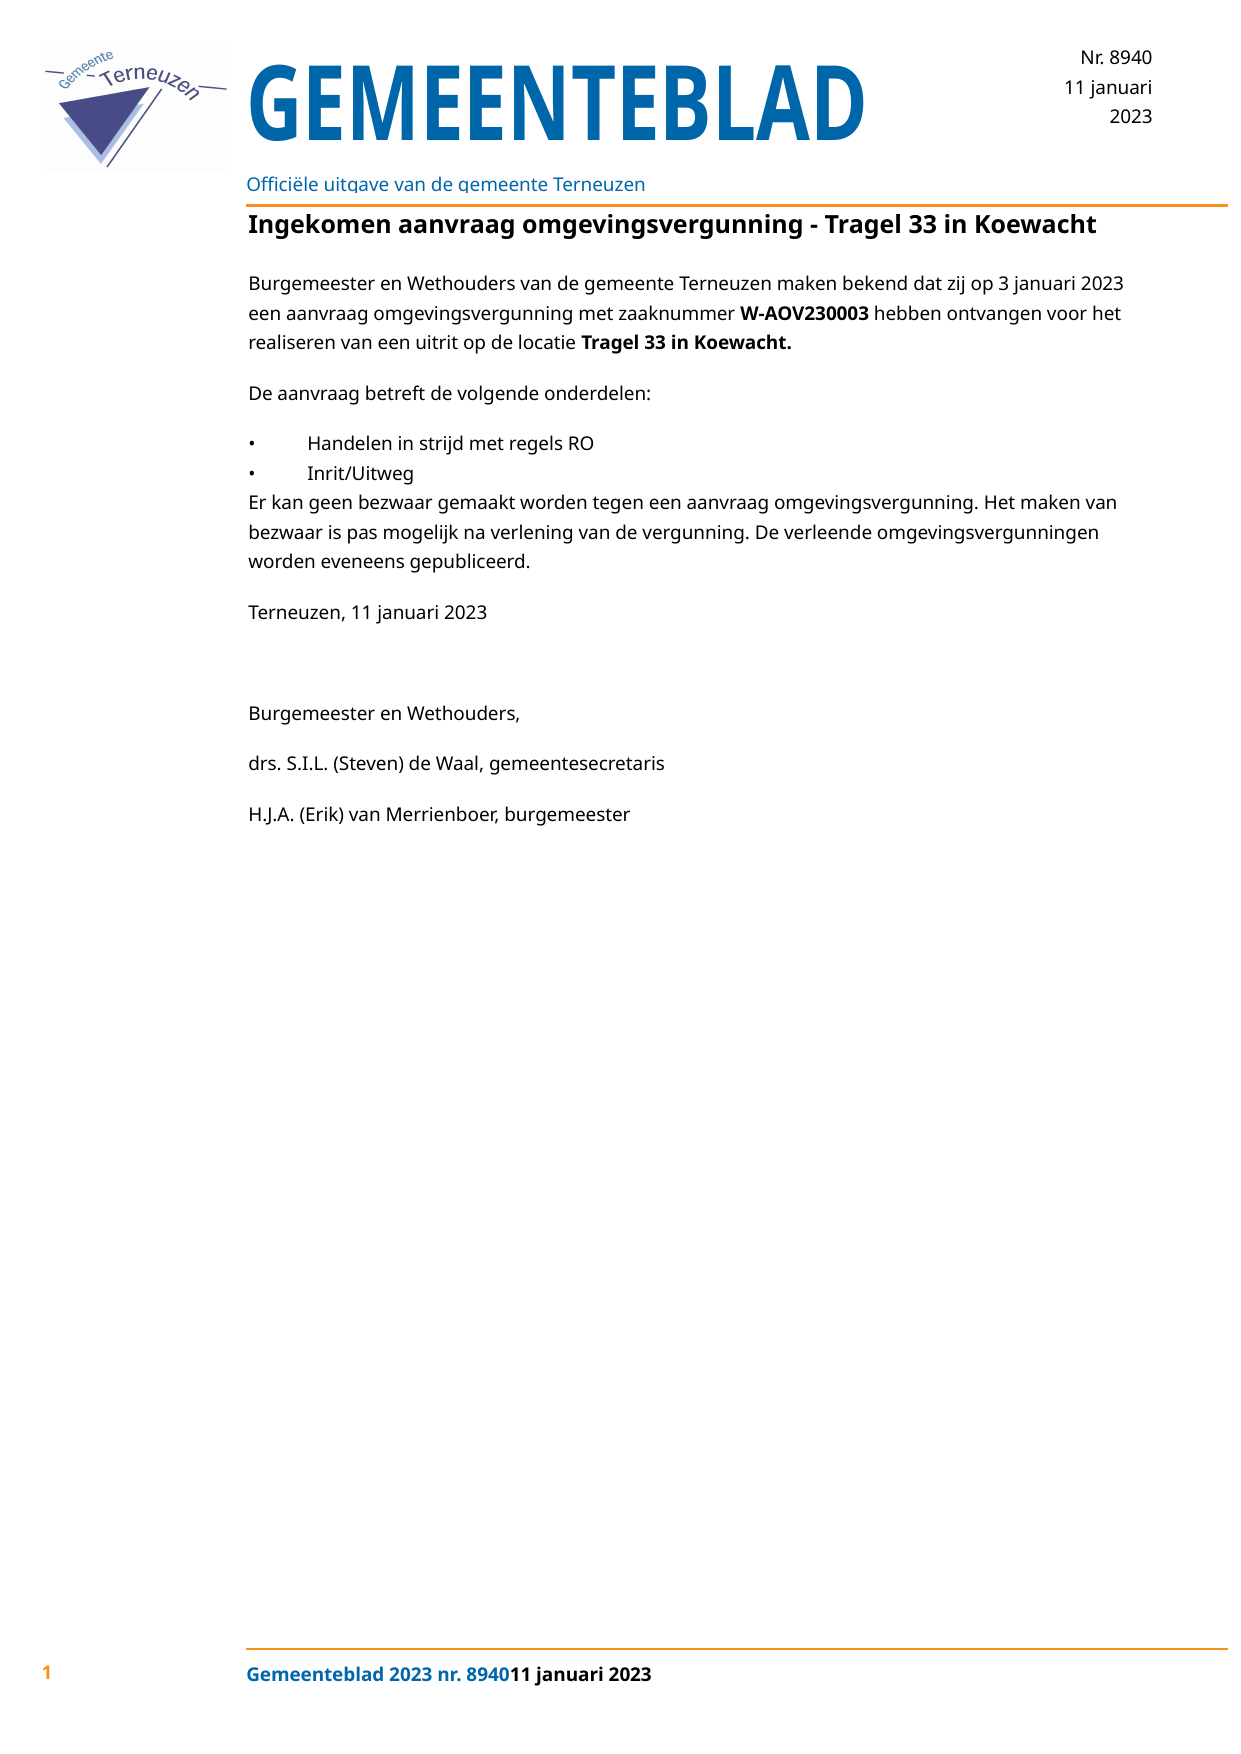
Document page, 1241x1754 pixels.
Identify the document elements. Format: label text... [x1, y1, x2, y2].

text De aanvraag betreft de volgende onderdelen: [248, 380, 1152, 406]
text Terneuzen, 11 januari 2023 [248, 599, 1152, 625]
list Handelen in strijd met regels RO [248, 430, 1152, 456]
text Burgemeester en Wethouders van de gemeente Terneuzen maken bekend dat zij op 3 januari 2023 een aanvraag omgevingsvergunning met zaaknummer W-AOV230003 hebben ontvangen voor het realiseren van een uitrit op de locatie Tragel 33 in Koewacht. [248, 270, 1152, 355]
text Ingekomen aanvraag omgevingsvergunning - Tragel 33 in Koewacht [248, 207, 1152, 241]
text H.J.A. (Erik) van Merrienboer, burgemeester [248, 801, 1152, 826]
list Inrit/Uitweg [248, 460, 1152, 486]
text Burgemeester en Wethouders, [248, 700, 1152, 726]
text drs. S.I.L. (Steven) de Waal, gemeentesecretaris [248, 750, 1152, 776]
picture [41, 47, 231, 172]
text Er kan geen bezwaar gemaakt worden tegen een aanvraag omgevingsvergunning. Het maken van bezwaar is pas mogelijk na verlening van de vergunning. De verleende omgevingsvergunningen worden eveneens gepubliceerd. [248, 489, 1152, 574]
